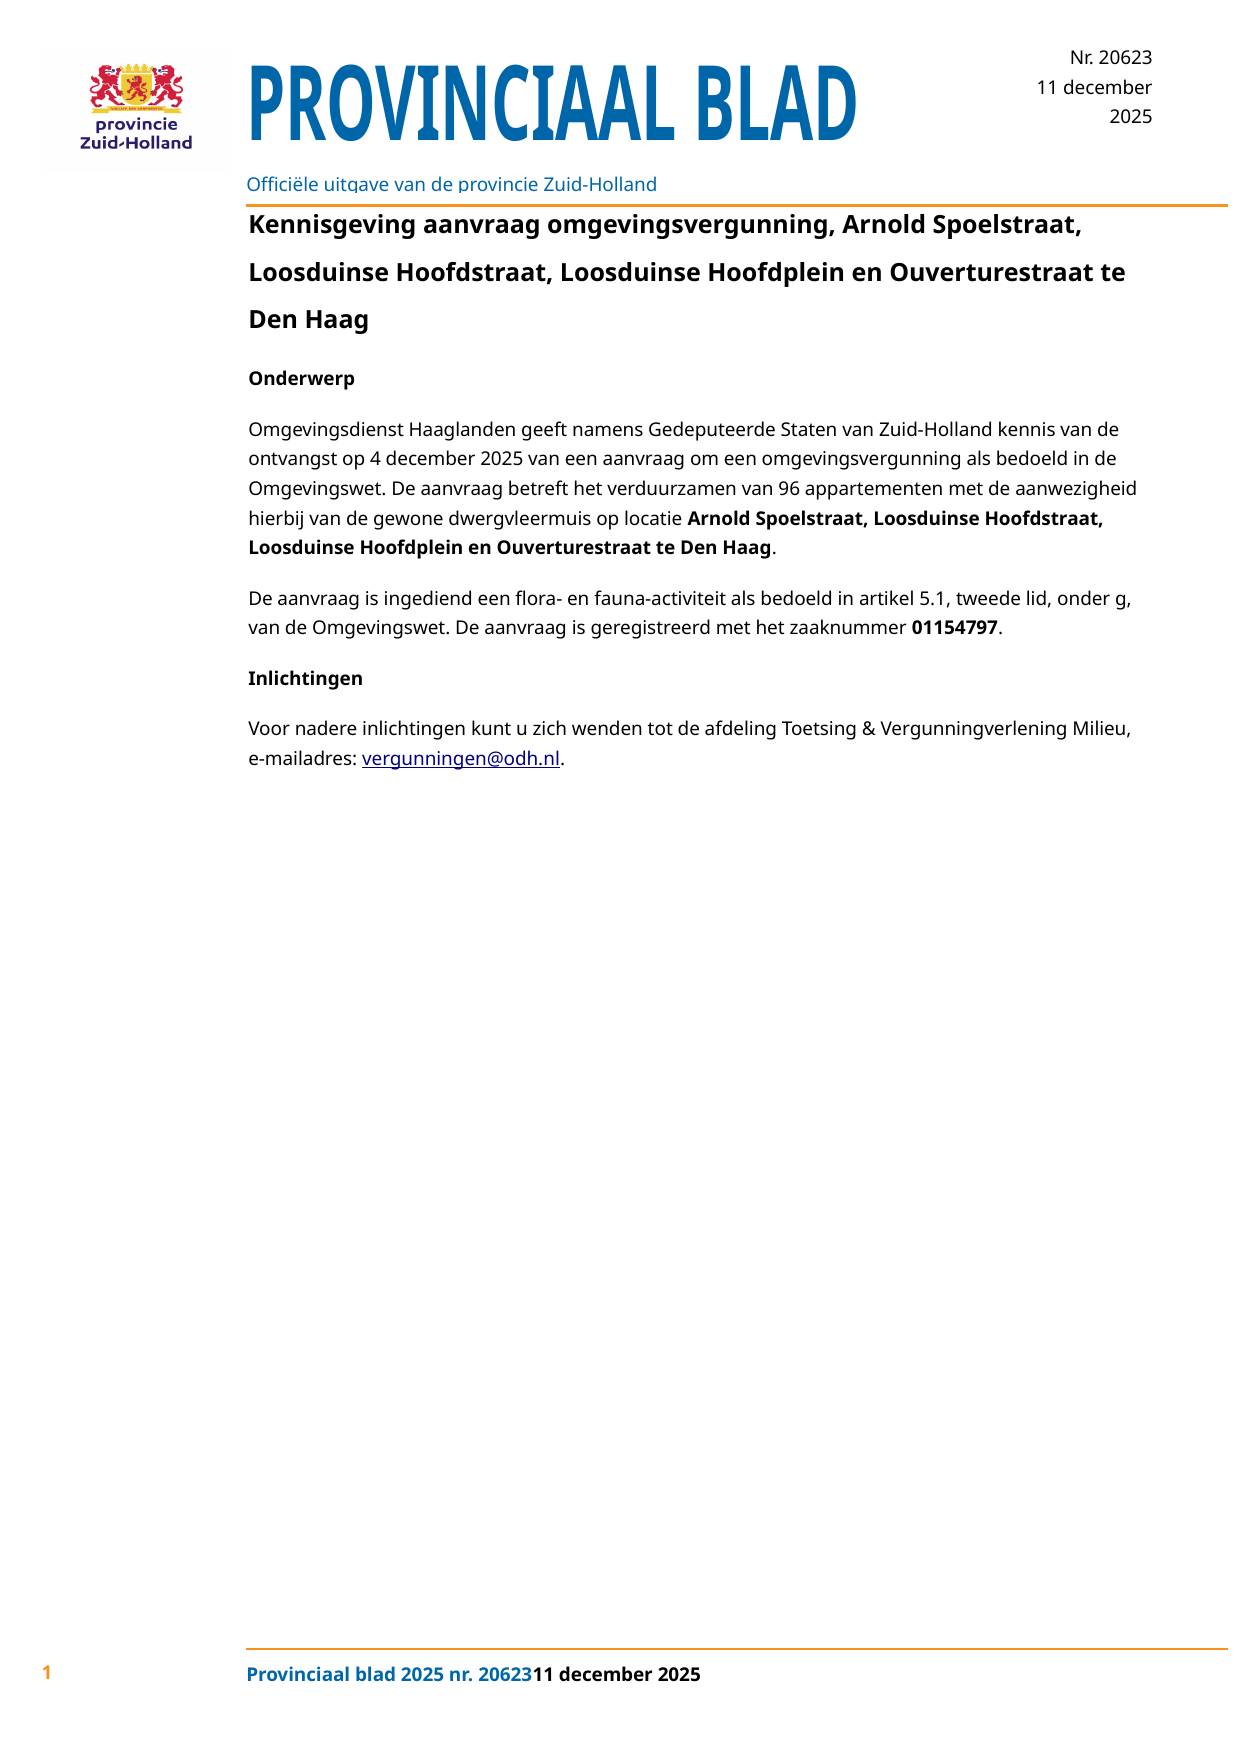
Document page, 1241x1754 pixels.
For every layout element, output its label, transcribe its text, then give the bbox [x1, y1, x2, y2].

text Kennisgeving aanvraag omgevingsvergunning, Arnold Spoelstraat, Loosduinse Hoofdstraat, Loosduinse Hoofdplein en Ouverturestraat te Den Haag [248, 207, 1152, 336]
text Onderwerp [248, 366, 1152, 391]
text De aanvraag is ingediend een flora- en fauna-activiteit als bedoeld in artikel 5.1, tweede lid, onder g, van de Omgevingswet. De aanvraag is geregistreerd met het zaaknummer 01154797. [248, 585, 1152, 640]
text Omgevingsdienst Haaglanden geeft namens Gedeputeerde Staten van Zuid-Holland kennis van de ontvangst op 4 december 2025 van een aanvraag om een omgevingsvergunning als bedoeld in de Omgevingswet. De aanvraag betreft het verduurzamen van 96 appartementen met de aanwezigheid hierbij van de gewone dwergvleermuis op locatie Arnold Spoelstraat, Loosduinse Hoofdstraat, Loosduinse Hoofdplein en Ouverturestraat te Den Haag. [248, 416, 1152, 560]
picture [41, 47, 231, 172]
text Voor nadere inlichtingen kunt u zich wenden tot de afdeling Toetsing & Vergunningverlening Milieu, e-mailadres: vergunningen@odh.nl. [248, 715, 1152, 770]
text Inlichtingen [248, 665, 1152, 690]
